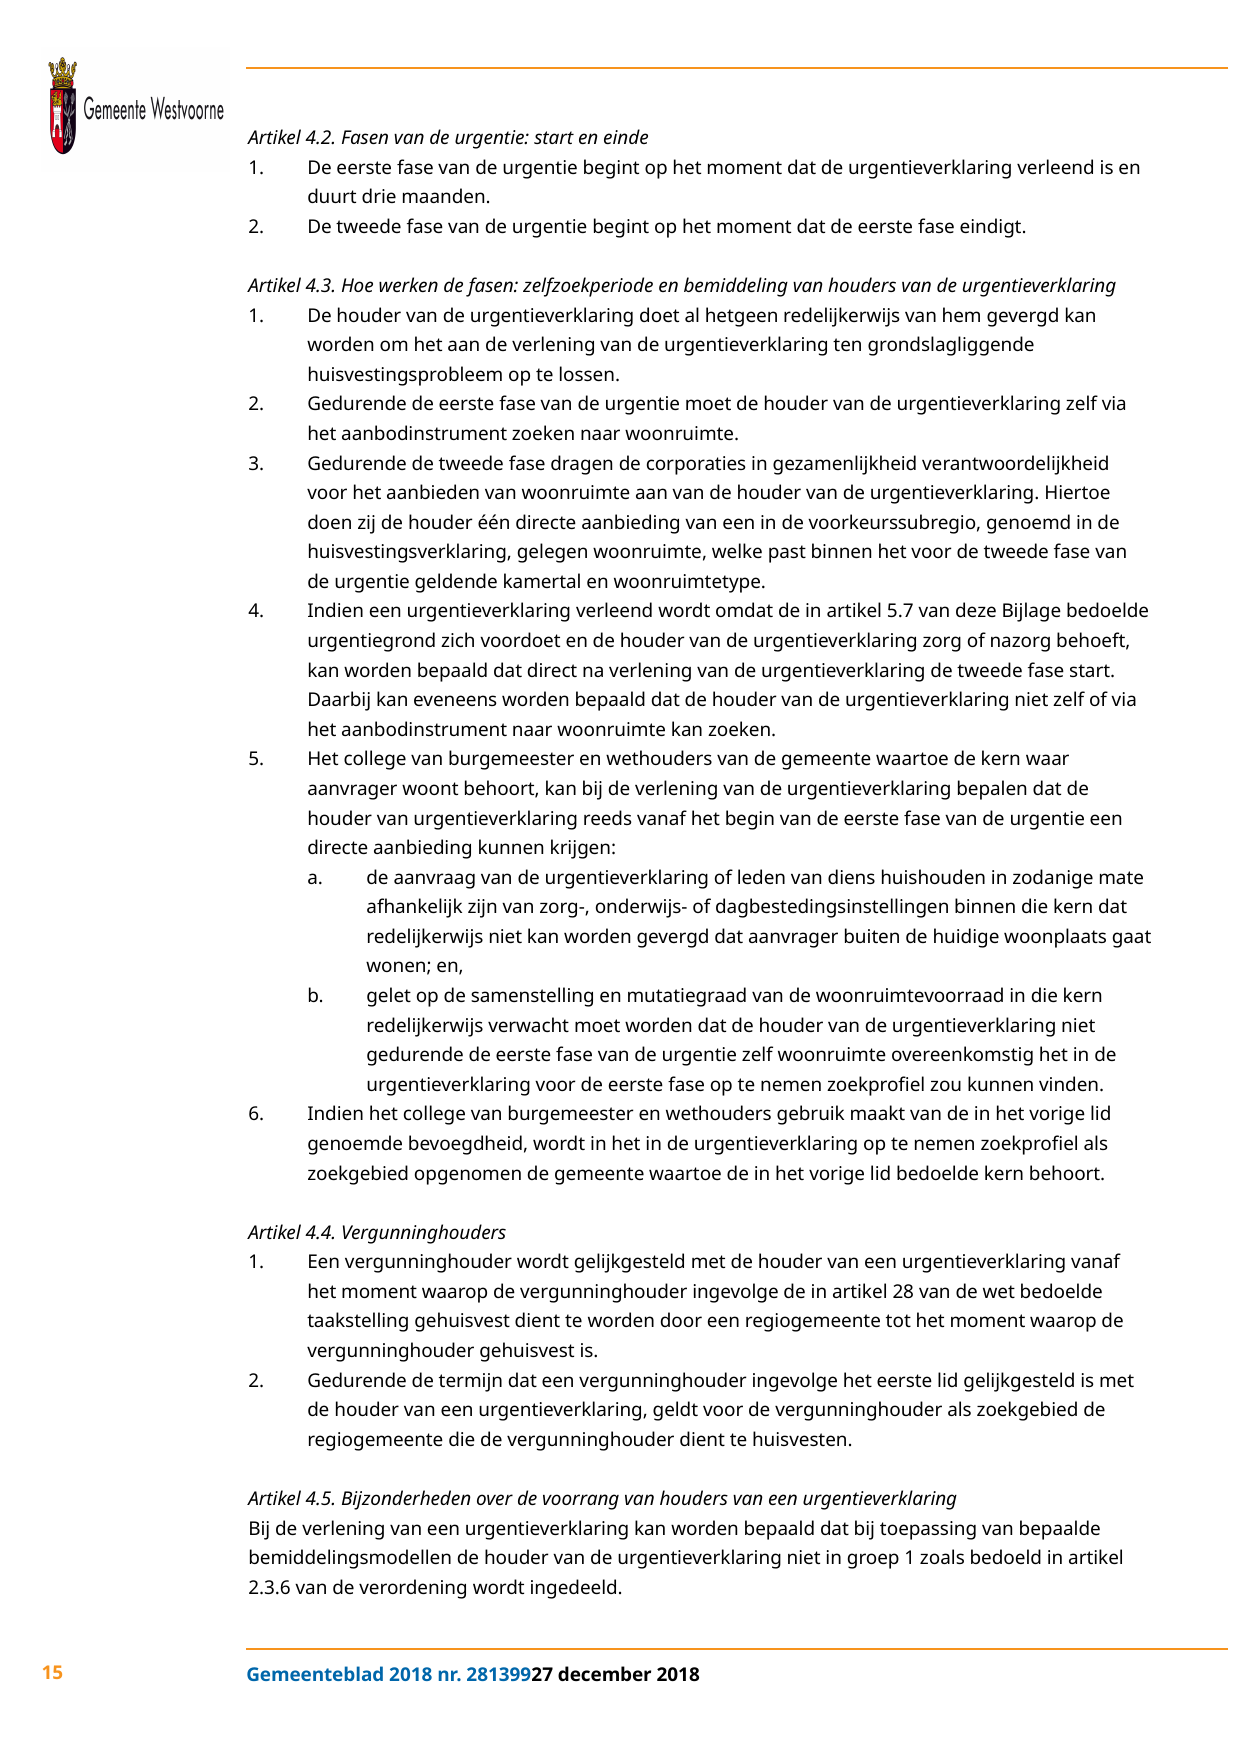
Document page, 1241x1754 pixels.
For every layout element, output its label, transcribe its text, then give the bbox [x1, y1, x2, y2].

picture [41, 47, 231, 172]
list Gedurende de tweede fase dragen de corporaties in gezamenlijkheid verantwoordelijkheid voor het aanbieden van woonruimte aan van de houder van de urgentieverklaring. Hiertoe doen zij de houder één directe aanbieding van een in de voorkeurssubregio, genoemd in de huisvestingsverklaring, gelegen woonruimte, welke past binnen het voor de tweede fase van de urgentie geldende kamertal en woonruimtetype. [248, 450, 1152, 594]
list Het college van burgemeester en wethouders van de gemeente waartoe de kern waar aanvrager woont behoort, kan bij de verlening van de urgentieverklaring bepalen dat de houder van urgentieverklaring reeds vanaf het begin van de eerste fase van de urgentie een directe aanbieding kunnen krijgen: [248, 746, 1152, 860]
text Artikel 4.2. Fasen van de urgentie: start en einde [248, 124, 1152, 150]
list De eerste fase van de urgentie begint op het moment dat de urgentieverklaring verleend is en duurt drie maanden. [248, 154, 1152, 209]
list gelet op de samenstelling en mutatiegraad van de woonruimtevoorraad in die kern redelijkerwijs verwacht moet worden dat de houder van de urgentieverklaring niet gedurende de eerste fase van de urgentie zelf woonruimte overeenkomstig het in de urgentieverklaring voor de eerste fase op te nemen zoekprofiel zou kunnen vinden. [307, 982, 1152, 1097]
text Artikel 4.5. Bijzonderheden over de voorrang van houders van een urgentieverklaring [248, 1485, 1152, 1511]
text Artikel 4.4. Vergunninghouders [248, 1219, 1152, 1245]
list de aanvraag van de urgentieverklaring of leden van diens huishouden in zodanige mate afhankelijk zijn van zorg-, onderwijs- of dagbestedingsinstellingen binnen die kern dat redelijkerwijs niet kan worden gevergd dat aanvrager buiten de huidige woonplaats gaat wonen; en, [307, 864, 1152, 978]
list De tweede fase van de urgentie begint op het moment dat de eerste fase eindigt. [248, 213, 1152, 239]
list De houder van de urgentieverklaring doet al hetgeen redelijkerwijs van hem gevergd kan worden om het aan de verlening van de urgentieverklaring ten grondslagliggende huisvestingsprobleem op te lossen. [248, 302, 1152, 387]
text Bij de verlening van een urgentieverklaring kan worden bepaald dat bij toepassing van bepaalde bemiddelingsmodellen de houder van de urgentieverklaring niet in groep 1 zoals bedoeld in artikel 2.3.6 van de verordening wordt ingedeeld. [248, 1515, 1152, 1600]
list Indien een urgentieverklaring verleend wordt omdat de in artikel 5.7 van deze Bijlage bedoelde urgentiegrond zich voordoet en de houder van de urgentieverklaring zorg of nazorg behoeft, kan worden bepaald dat direct na verlening van de urgentieverklaring de tweede fase start. Daarbij kan eveneens worden bepaald dat de houder van de urgentieverklaring niet zelf of via het aanbodinstrument naar woonruimte kan zoeken. [248, 598, 1152, 742]
list Indien het college van burgemeester en wethouders gebruik maakt van de in het vorige lid genoemde bevoegdheid, wordt in het in de urgentieverklaring op te nemen zoekprofiel als zoekgebied opgenomen de gemeente waartoe de in het vorige lid bedoelde kern behoort. [248, 1101, 1152, 1186]
list Gedurende de termijn dat een vergunninghouder ingevolge het eerste lid gelijkgesteld is met de houder van een urgentieverklaring, geldt voor de vergunninghouder als zoekgebied de regiogemeente die de vergunninghouder dient te huisvesten. [248, 1367, 1152, 1452]
text Artikel 4.3. Hoe werken de fasen: zelfzoekperiode en bemiddeling van houders van de urgentieverklaring [248, 272, 1152, 298]
list Gedurende de eerste fase van de urgentie moet de houder van de urgentieverklaring zelf via het aanbodinstrument zoeken naar woonruimte. [248, 391, 1152, 446]
list Een vergunninghouder wordt gelijkgesteld met de houder van een urgentieverklaring vanaf het moment waarop de vergunninghouder ingevolge de in artikel 28 van de wet bedoelde taakstelling gehuisvest dient te worden door een regiogemeente tot het moment waarop de vergunninghouder gehuisvest is. [248, 1248, 1152, 1363]
